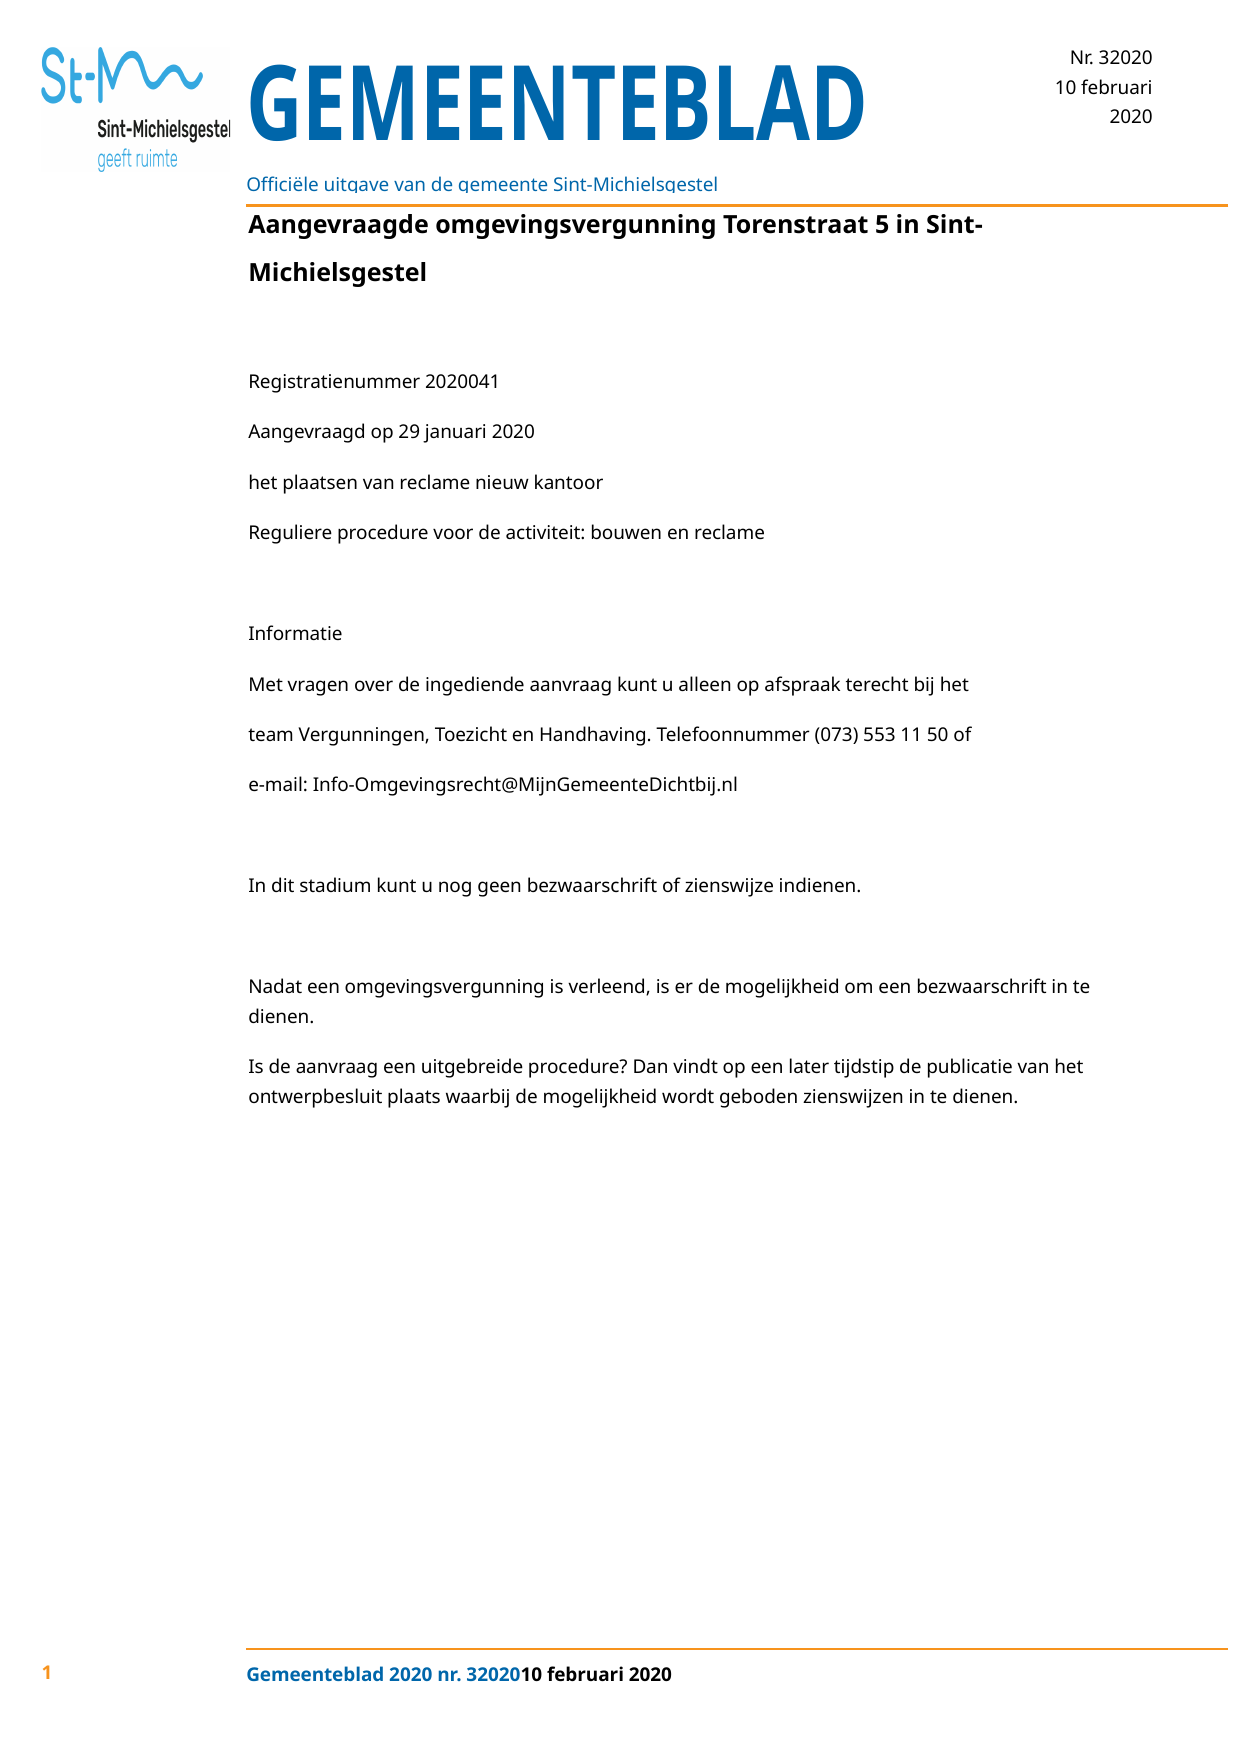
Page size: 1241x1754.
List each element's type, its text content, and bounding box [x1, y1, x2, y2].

text In dit stadium kunt u nog geen bezwaarschrift of zienswijze indienen. [248, 872, 1152, 898]
picture [41, 47, 231, 172]
text team Vergunningen, Toezicht en Handhaving. Telefoonnummer (073) 553 11 50 of [248, 721, 1152, 747]
text Reguliere procedure voor de activiteit: bouwen en reclame [248, 519, 1152, 545]
text Nadat een omgevingsvergunning is verleend, is er de mogelijkheid om een bezwaarschrift in te dienen. [248, 973, 1152, 1029]
text Is de aanvraag een uitgebreide procedure? Dan vindt op een later tijdstip de publicatie van het ontwerpbesluit plaats waarbij de mogelijkheid wordt geboden zienswijzen in te dienen. [248, 1053, 1152, 1109]
text Aangevraagd op 29 januari 2020 [248, 419, 1152, 444]
text Aangevraagde omgevingsvergunning Torenstraat 5 in Sint-Michielsgestel [248, 207, 1152, 288]
text Informatie [248, 620, 1152, 646]
text Met vragen over de ingediende aanvraag kunt u alleen op afspraak terecht bij het [248, 671, 1152, 697]
text Registratienummer 2020041 [248, 368, 1152, 394]
text e-mail: Info-Omgevingsrecht@MijnGemeenteDichtbij.nl [248, 772, 1152, 797]
text het plaatsen van reclame nieuw kantoor [248, 469, 1152, 495]
